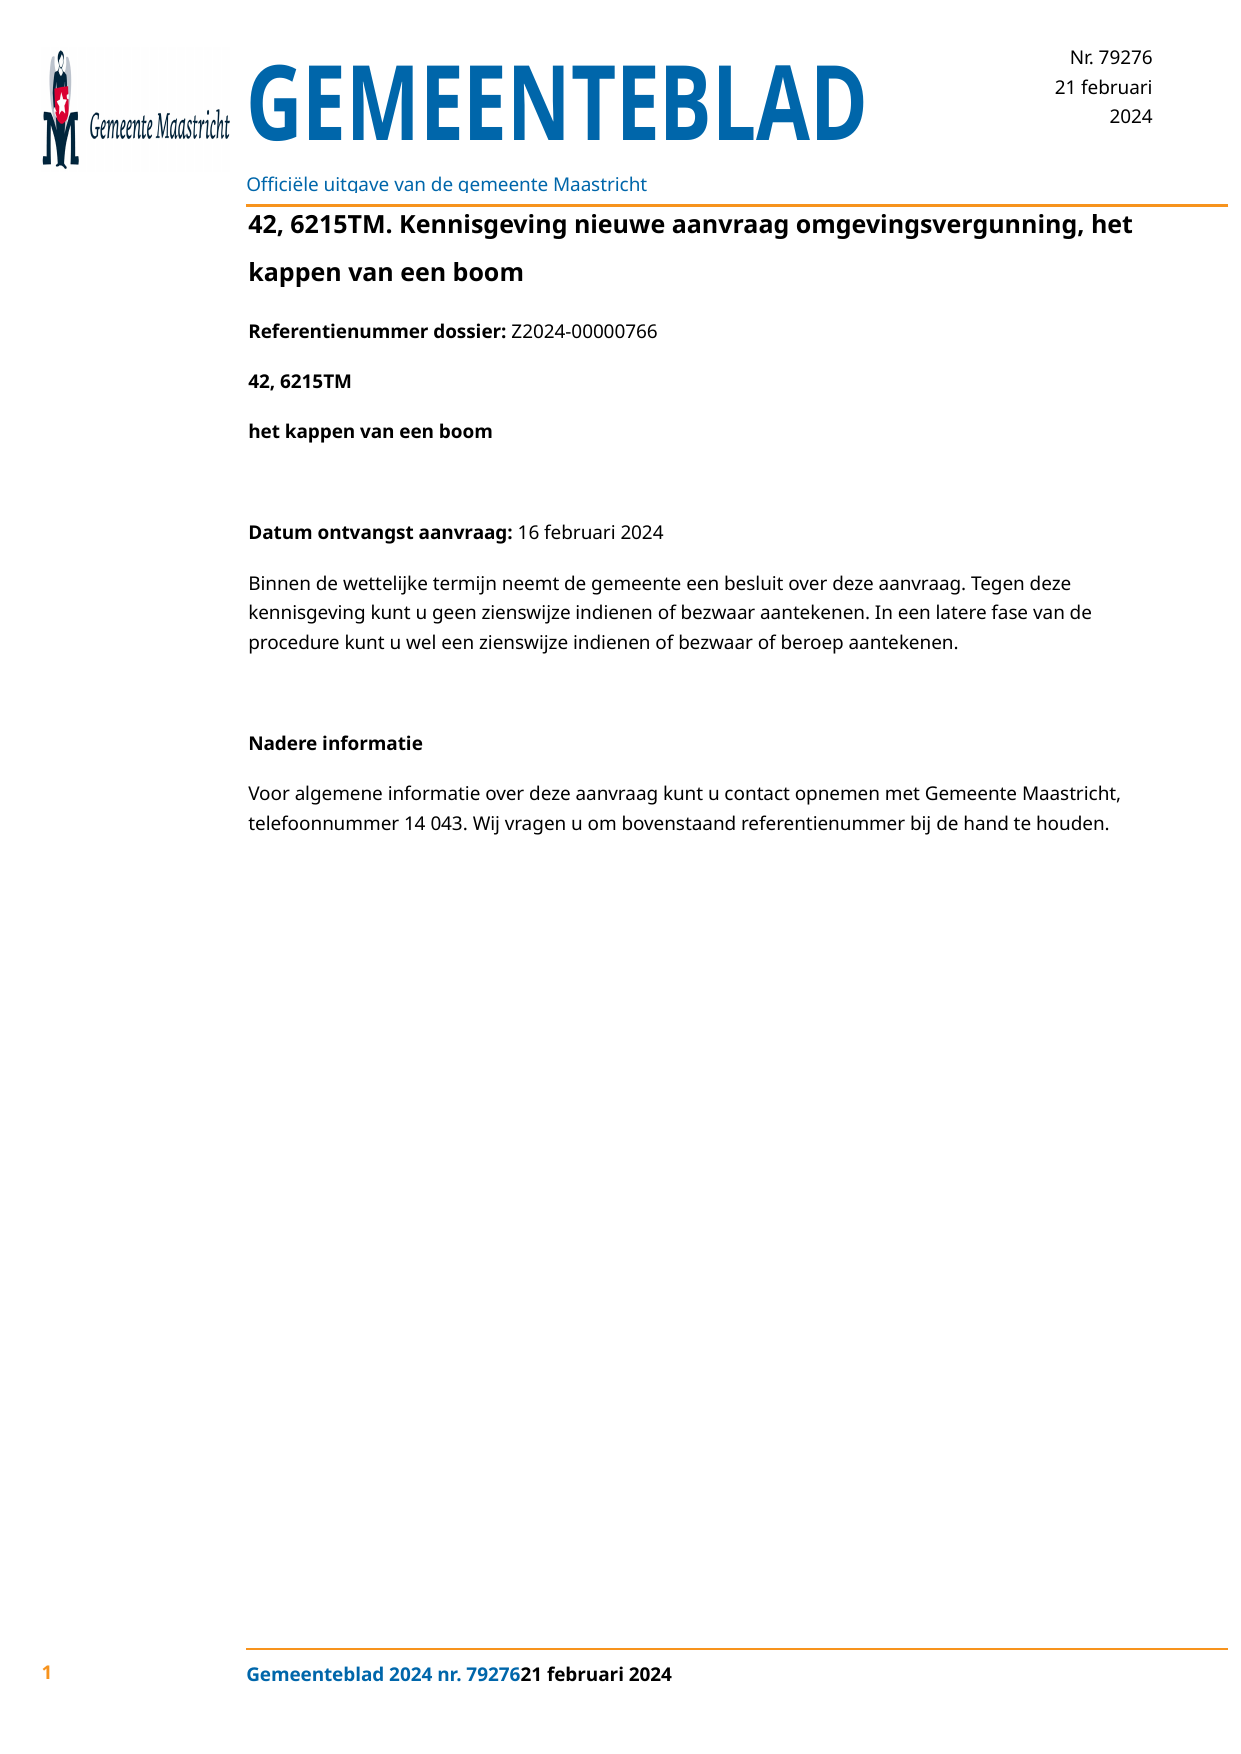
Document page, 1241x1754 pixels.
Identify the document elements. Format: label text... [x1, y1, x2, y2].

text het kappen van een boom [248, 419, 1152, 444]
text Nadere informatie [248, 730, 1152, 756]
text Referentienummer dossier: Z2024-00000766 [248, 318, 1152, 344]
text 42, 6215TM [248, 368, 1152, 394]
text Datum ontvangst aanvraag: 16 februari 2024 [248, 519, 1152, 545]
text 42, 6215TM. Kennisgeving nieuwe aanvraag omgevingsvergunning, het kappen van een boom [248, 207, 1152, 288]
text Binnen de wettelijke termijn neemt de gemeente een besluit over deze aanvraag. Tegen deze kennisgeving kunt u geen zienswijze indienen of bezwaar aantekenen. In een latere fase van de procedure kunt u wel een zienswijze indienen of bezwaar of beroep aantekenen. [248, 570, 1152, 655]
text Voor algemene informatie over deze aanvraag kunt u contact opnemen met Gemeente Maastricht, telefoonnummer 14 043. Wij vragen u om bovenstaand referentienummer bij de hand te houden. [248, 780, 1152, 836]
picture [41, 47, 231, 172]
